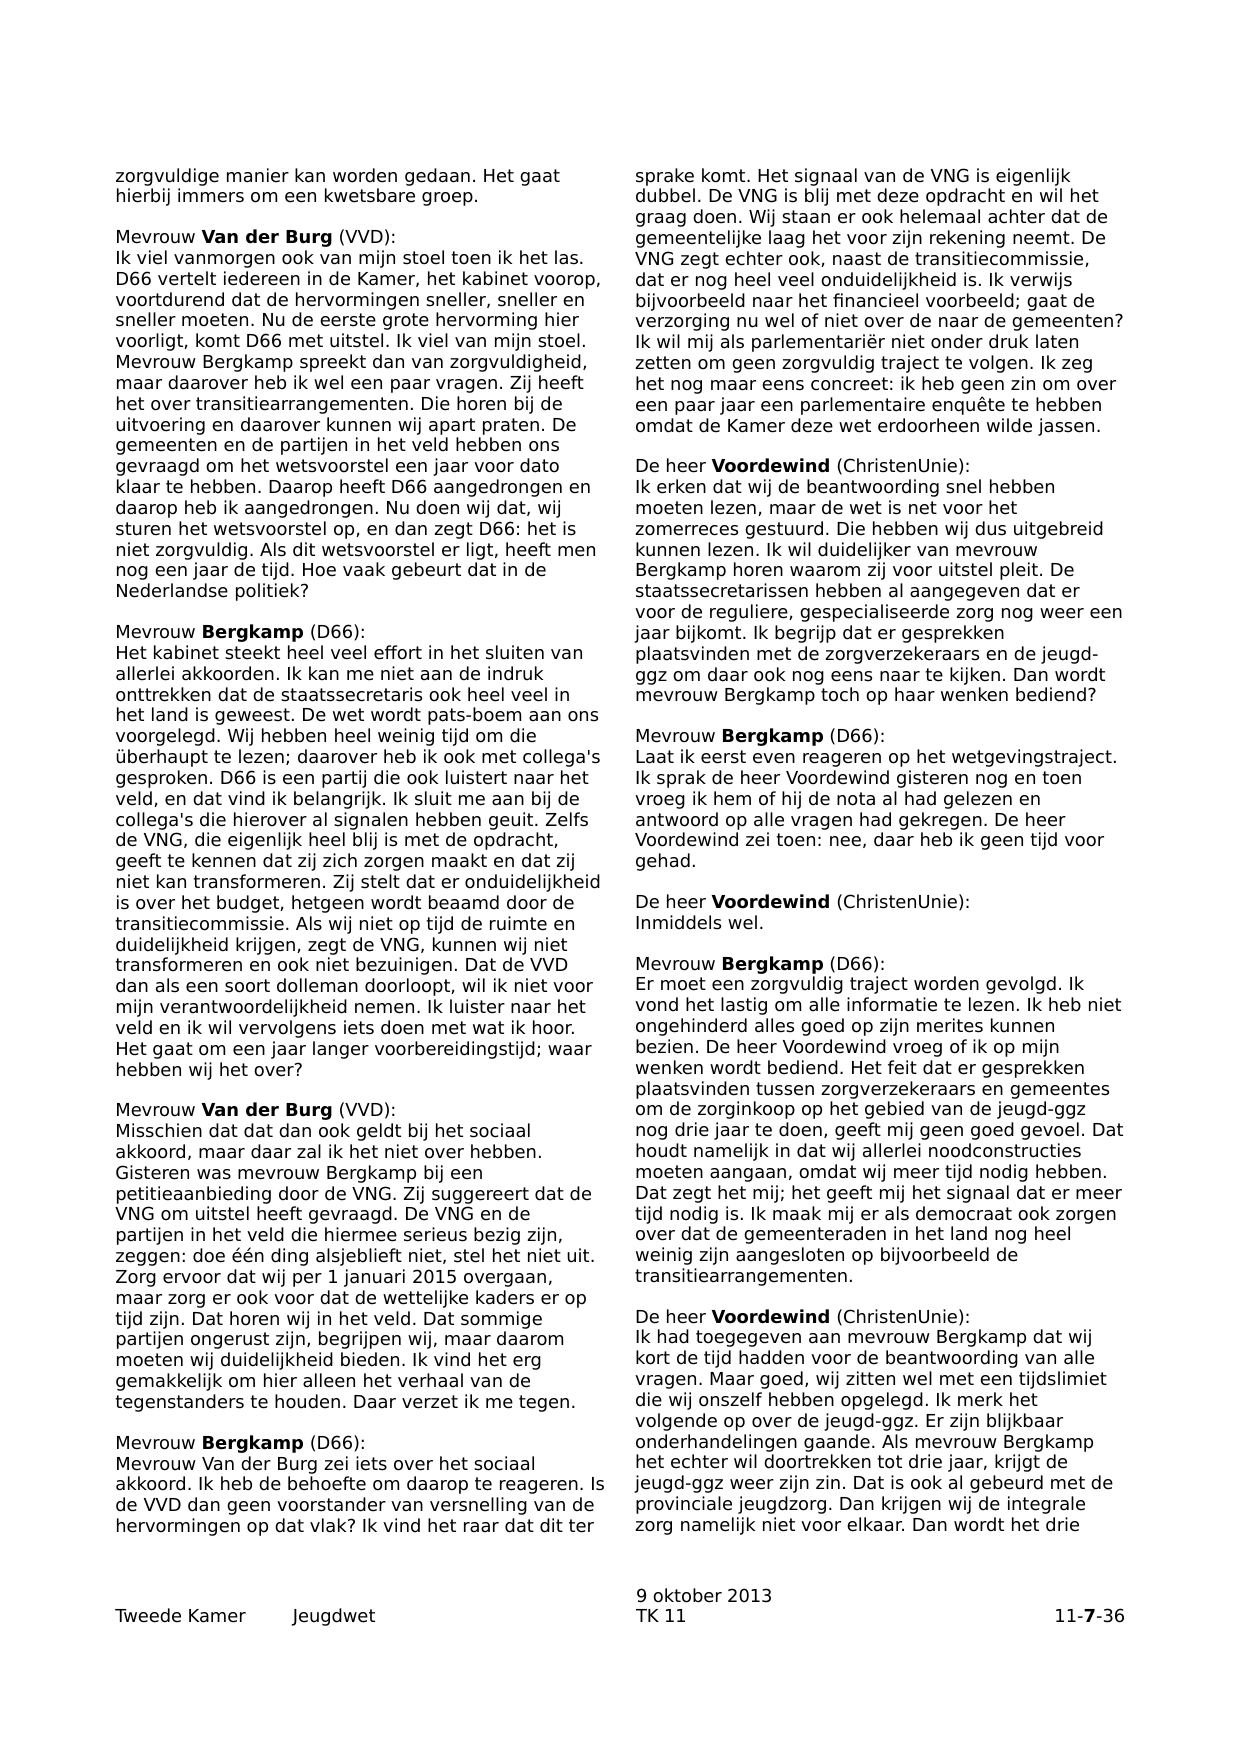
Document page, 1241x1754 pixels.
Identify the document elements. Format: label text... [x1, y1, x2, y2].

text Ik had toegegeven aan mevrouw Bergkamp dat wij kort de tijd hadden voor de beantwoording van alle vragen. Maar goed, wij zitten wel met een tijdslimiet die wij onszelf hebben opgelegd. Ik merk het volgende op over de jeugd-ggz. Er zijn blijkbaar onderhandelingen gaande. Als mevrouw Bergkamp het echter wil doortrekken tot drie jaar, krijgt de jeugd-ggz weer zijn zin. Dat is ook al gebeurd met de provinciale jeugdzorg. Dan krijgen wij de integrale zorg namelijk niet voor elkaar. Dan wordt het drie [635, 1327, 1125, 1536]
text Mevrouw Bergkamp (D66): [115, 622, 605, 643]
text De heer Voordewind (ChristenUnie): [635, 1307, 1125, 1327]
text zorgvuldige manier kan worden gedaan. Het gaat hierbij immers om een kwetsbare groep. [115, 165, 605, 207]
text Ik erken dat wij de beantwoording snel hebben moeten lezen, maar de wet is net voor het zomerreces gestuurd. Die hebben wij dus uitgebreid kunnen lezen. Ik wil duidelijker van mevrouw Bergkamp horen waarom zij voor uitstel pleit. De staatssecretarissen hebben al aangegeven dat er voor de reguliere, gespecialiseerde zorg nog weer een jaar bijkomt. Ik begrijp dat er gesprekken plaatsvinden met de zorgverzekeraars en de jeugd-ggz om daar ook nog eens naar te kijken. Dan wordt mevrouw Bergkamp toch op haar wenken bediend? [635, 477, 1125, 706]
text Mevrouw Van der Burg zei iets over het sociaal akkoord. Ik heb de behoefte om daarop te reageren. Is de VVD dan geen voorstander van versnelling van de hervormingen op dat vlak? Ik vind het raar dat dit ter [115, 1453, 605, 1537]
text Misschien dat dat dan ook geldt bij het sociaal akkoord, maar daar zal ik het niet over hebben. Gisteren was mevrouw Bergkamp bij een petitieaanbieding door de VNG. Zij suggereert dat de VNG om uitstel heeft gevraagd. De VNG en de partijen in het veld die hiermee serieus bezig zijn, zeggen: doe één ding alsjeblieft niet, stel het niet uit. Zorg ervoor dat wij per 1 januari 2015 overgaan, maar zorg er ook voor dat de wettelijke kaders er op tijd zijn. Dat horen wij in het veld. Dat sommige partijen ongerust zijn, begrijpen wij, maar daarom moeten wij duidelijkheid bieden. Ik vind het erg gemakkelijk om hier alleen het verhaal van de tegenstanders te houden. Daar verzet ik me tegen. [115, 1121, 605, 1412]
text Mevrouw Van der Burg (VVD): [115, 227, 605, 248]
text Er moet een zorgvuldig traject worden gevolgd. Ik vond het lastig om alle informatie te lezen. Ik heb niet ongehinderd alles goed op zijn merites kunnen bezien. De heer Voordewind vroeg of ik op mijn wenken wordt bediend. Het feit dat er gesprekken plaatsvinden tussen zorgverzekeraars en gemeentes om de zorginkoop op het gebied van de jeugd-ggz nog drie jaar te doen, geeft mij geen goed gevoel. Dat houdt namelijk in dat wij allerlei noodconstructies moeten aangaan, omdat wij meer tijd nodig hebben. Dat zegt het mij; het geeft mij het signaal dat er meer tijd nodig is. Ik maak mij er als democraat ook zorgen over dat de gemeenteraden in het land nog heel weinig zijn aangesloten op bijvoorbeeld de transitiearrangementen. [635, 974, 1125, 1287]
text Mevrouw Bergkamp (D66): [635, 726, 1125, 747]
text Het kabinet steekt heel veel effort in het sluiten van allerlei akkoorden. Ik kan me niet aan de indruk onttrekken dat de staatssecretaris ook heel veel in het land is geweest. De wet wordt pats-boem aan ons voorgelegd. Wij hebben heel weinig tijd om die überhaupt te lezen; daarover heb ik ook met collega's gesproken. D66 is een partij die ook luistert naar het veld, en dat vind ik belangrijk. Ik sluit me aan bij de collega's die hierover al signalen hebben geuit. Zelfs de VNG, die eigenlijk heel blij is met de opdracht, geeft te kennen dat zij zich zorgen maakt en dat zij niet kan transformeren. Zij stelt dat er onduidelijkheid is over het budget, hetgeen wordt beaamd door de transitiecommissie. Als wij niet op tijd de ruimte en duidelijkheid krijgen, zegt de VNG, kunnen wij niet transformeren en ook niet bezuinigen. Dat de VVD dan als een soort dolleman doorloopt, wil ik niet voor mijn verantwoordelijkheid nemen. Ik luister naar het veld en ik wil vervolgens iets doen met wat ik hoor. Het gaat om een jaar langer voorbereidingstijd; waar hebben wij het over? [115, 643, 605, 1080]
text De heer Voordewind (ChristenUnie): [635, 456, 1125, 477]
text Inmiddels wel. [635, 912, 1125, 933]
text Ik viel vanmorgen ook van mijn stoel toen ik het las. D66 vertelt iedereen in de Kamer, het kabinet voorop, voortdurend dat de hervormingen sneller, sneller en sneller moeten. Nu de eerste grote hervorming hier voorligt, komt D66 met uitstel. Ik viel van mijn stoel. Mevrouw Bergkamp spreekt dan van zorgvuldigheid, maar daarover heb ik wel een paar vragen. Zij heeft het over transitiearrangementen. Die horen bij de uitvoering en daarover kunnen wij apart praten. De gemeenten en de partijen in het veld hebben ons gevraagd om het wetsvoorstel een jaar voor dato klaar te hebben. Daarop heeft D66 aangedrongen en daarop heb ik aangedrongen. Nu doen wij dat, wij sturen het wetsvoorstel op, en dan zegt D66: het is niet zorgvuldig. Als dit wetsvoorstel er ligt, heeft men nog een jaar de tijd. Hoe vaak gebeurt dat in de Nederlandse politiek? [115, 248, 605, 602]
text Mevrouw Bergkamp (D66): [115, 1432, 605, 1453]
text De heer Voordewind (ChristenUnie): [635, 892, 1125, 912]
text Mevrouw Van der Burg (VVD): [115, 1100, 605, 1121]
text sprake komt. Het signaal van de VNG is eigenlijk dubbel. De VNG is blij met deze opdracht en wil het graag doen. Wij staan er ook helemaal achter dat de gemeentelijke laag het voor zijn rekening neemt. De VNG zegt echter ook, naast de transitiecommissie, dat er nog heel veel onduidelijkheid is. Ik verwijs bijvoorbeeld naar het financieel voorbeeld; gaat de verzorging nu wel of niet over de naar de gemeenten? Ik wil mij als parlementariër niet onder druk laten zetten om geen zorgvuldig traject te volgen. Ik zeg het nog maar eens concreet: ik heb geen zin om over een paar jaar een parlementaire enquête te hebben omdat de Kamer deze wet erdoorheen wilde jassen. [635, 165, 1125, 436]
text Mevrouw Bergkamp (D66): [635, 953, 1125, 974]
text Laat ik eerst even reageren op het wetgevingstraject. Ik sprak de heer Voordewind gisteren nog en toen vroeg ik hem of hij de nota al had gelezen en antwoord op alle vragen had gekregen. De heer Voordewind zei toen: nee, daar heb ik geen tijd voor gehad. [635, 747, 1125, 872]
